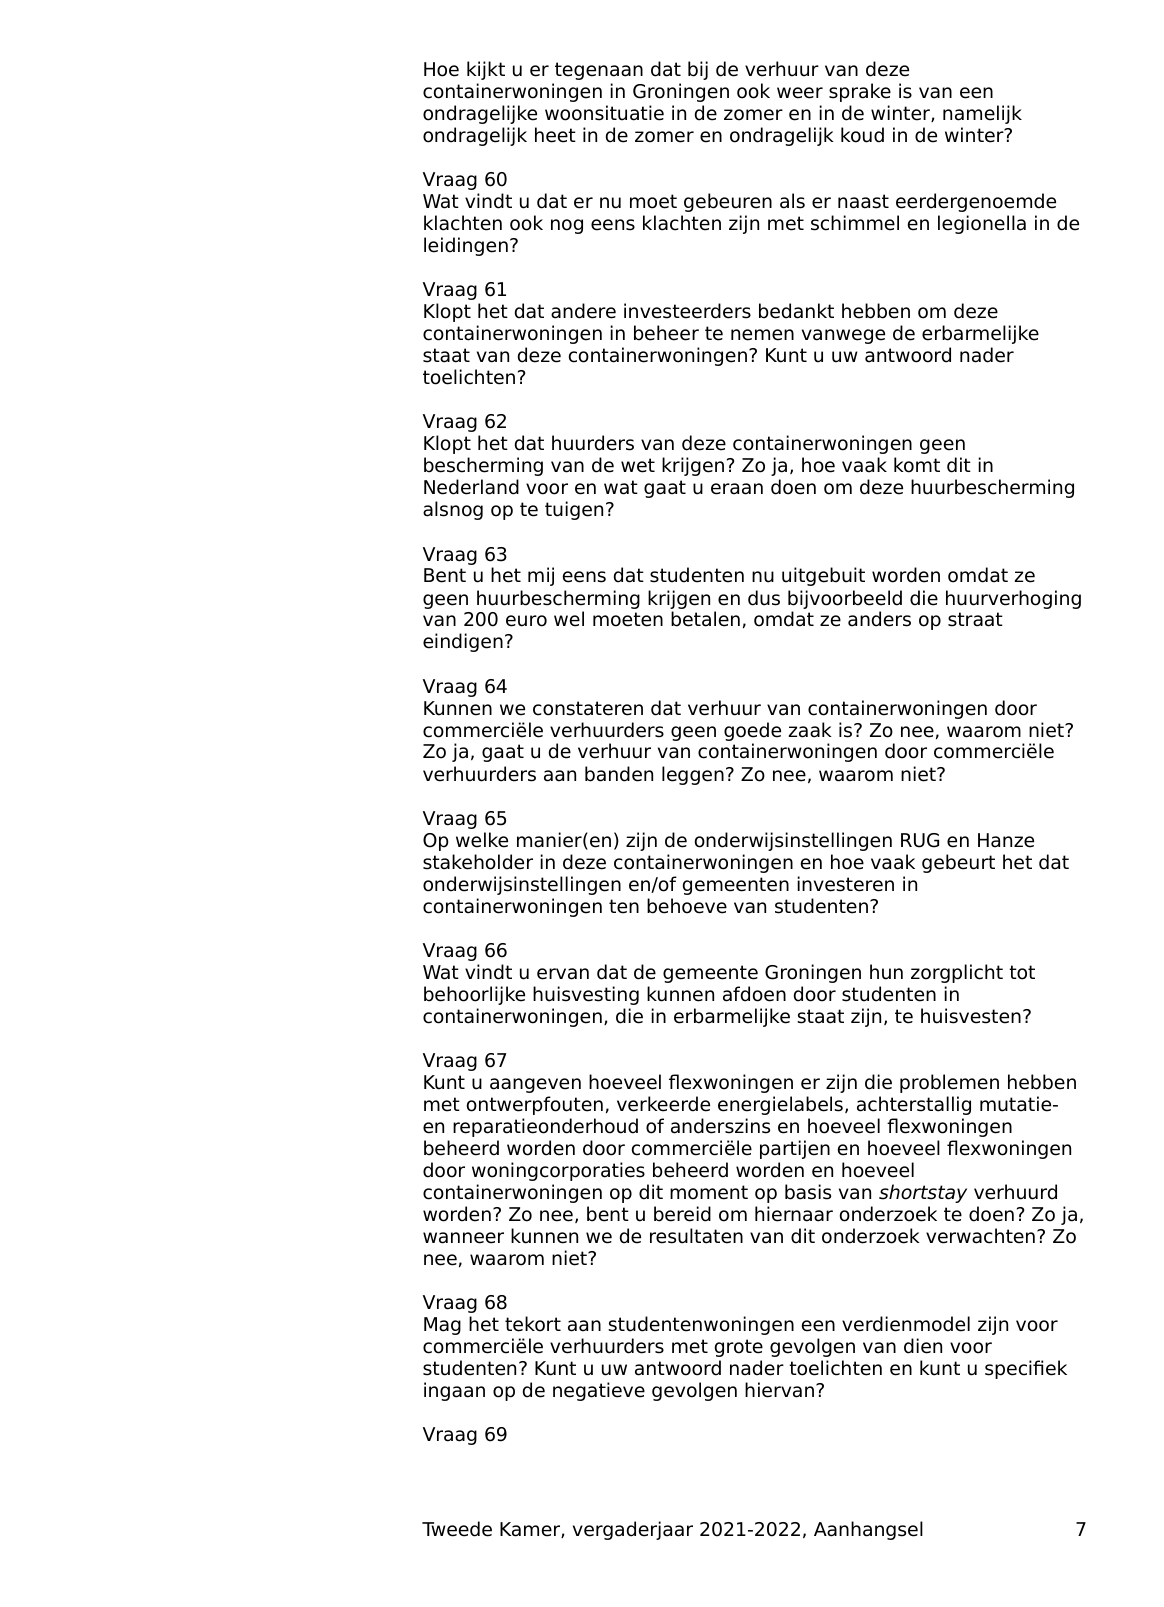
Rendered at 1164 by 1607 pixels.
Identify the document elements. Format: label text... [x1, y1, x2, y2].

text Vraag 65 [422, 808, 1087, 829]
text Klopt het dat huurders van deze containerwoningen geen bescherming van de wet krijgen? Zo ja, hoe vaak komt dit in Nederland voor en wat gaat u eraan doen om deze huurbescherming alsnog op te tuigen? [422, 433, 1087, 521]
text Vraag 62 [422, 411, 1087, 433]
text Wat vindt u ervan dat de gemeente Groningen hun zorgplicht tot behoorlijke huisvesting kunnen afdoen door studenten in containerwoningen, die in erbarmelijke staat zijn, te huisvesten? [422, 962, 1087, 1028]
text Kunnen we constateren dat verhuur van containerwoningen door commerciële verhuurders geen goede zaak is? Zo nee, waarom niet? Zo ja, gaat u de verhuur van containerwoningen door commerciële verhuurders aan banden leggen? Zo nee, waarom niet? [422, 697, 1087, 785]
text Wat vindt u dat er nu moet gebeuren als er naast eerdergenoemde klachten ook nog eens klachten zijn met schimmel en legionella in de leidingen? [422, 191, 1087, 257]
text Klopt het dat andere investeerders bedankt hebben om deze containerwoningen in beheer te nemen vanwege de erbarmelijke staat van deze containerwoningen? Kunt u uw antwoord nader toelichten? [422, 301, 1087, 389]
text Vraag 61 [422, 279, 1087, 301]
text Vraag 60 [422, 169, 1087, 191]
text Mag het tekort aan studentenwoningen een verdienmodel zijn voor commerciële verhuurders met grote gevolgen van dien voor studenten? Kunt u uw antwoord nader toelichten en kunt u specifiek ingaan op de negatieve gevolgen hiervan? [422, 1314, 1087, 1402]
text Bent u het mij eens dat studenten nu uitgebuit worden omdat ze geen huurbescherming krijgen en dus bijvoorbeeld die huurverhoging van 200 euro wel moeten betalen, omdat ze anders op straat eindigen? [422, 565, 1087, 653]
text Vraag 67 [422, 1050, 1087, 1072]
text Vraag 68 [422, 1292, 1087, 1314]
text Op welke manier(en) zijn de onderwijsinstellingen RUG en Hanze stakeholder in deze containerwoningen en hoe vaak gebeurt het dat onderwijsinstellingen en/of gemeenten investeren in containerwoningen ten behoeve van studenten? [422, 829, 1087, 917]
text Vraag 64 [422, 676, 1087, 697]
text Hoe kijkt u er tegenaan dat bij de verhuur van deze containerwoningen in Groningen ook weer sprake is van een ondragelijke woonsituatie in de zomer en in de winter, namelijk ondragelijk heet in de zomer en ondragelijk koud in de winter? [422, 59, 1087, 147]
text Kunt u aangeven hoeveel flexwoningen er zijn die problemen hebben met ontwerpfouten, verkeerde energielabels, achterstallig mutatie- en reparatieonderhoud of anderszins en hoeveel flexwoningen beheerd worden door commerciële partijen en hoeveel flexwoningen door woningcorporaties beheerd worden en hoeveel containerwoningen op dit moment op basis van shortstay verhuurd worden? Zo nee, bent u bereid om hiernaar onderzoek te doen? Zo ja, wanneer kunnen we de resultaten van dit onderzoek verwachten? Zo nee, waarom niet? [422, 1072, 1087, 1269]
text Vraag 63 [422, 543, 1087, 565]
text Vraag 69 [422, 1424, 1087, 1446]
text Vraag 66 [422, 940, 1087, 962]
